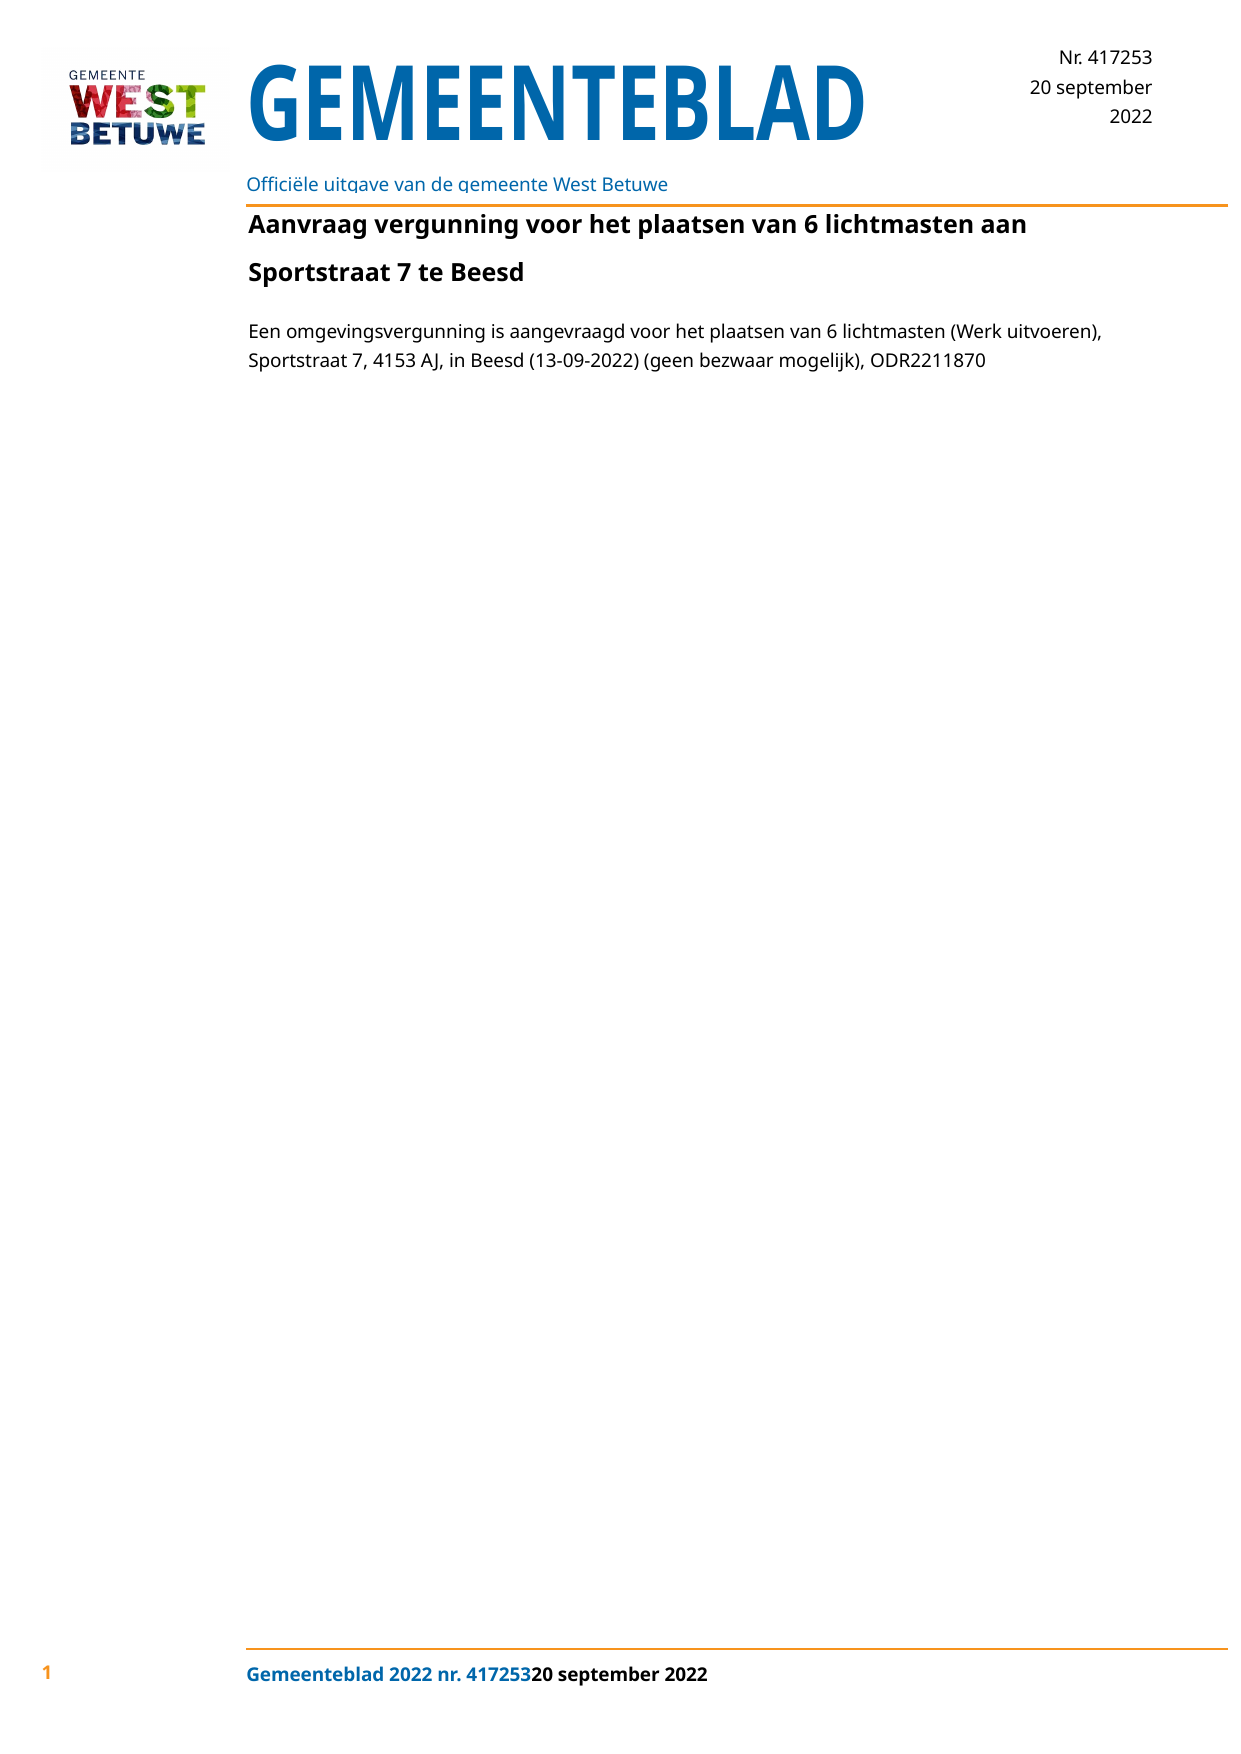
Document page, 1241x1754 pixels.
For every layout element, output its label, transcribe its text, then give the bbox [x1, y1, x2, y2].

picture [41, 47, 231, 172]
text Aanvraag vergunning voor het plaatsen van 6 lichtmasten aan Sportstraat 7 te Beesd [248, 207, 1152, 288]
text Een omgevingsvergunning is aangevraagd voor het plaatsen van 6 lichtmasten (Werk uitvoeren), Sportstraat 7, 4153 AJ, in Beesd (13-09-2022) (geen bezwaar mogelijk), ODR2211870 [248, 318, 1152, 373]
